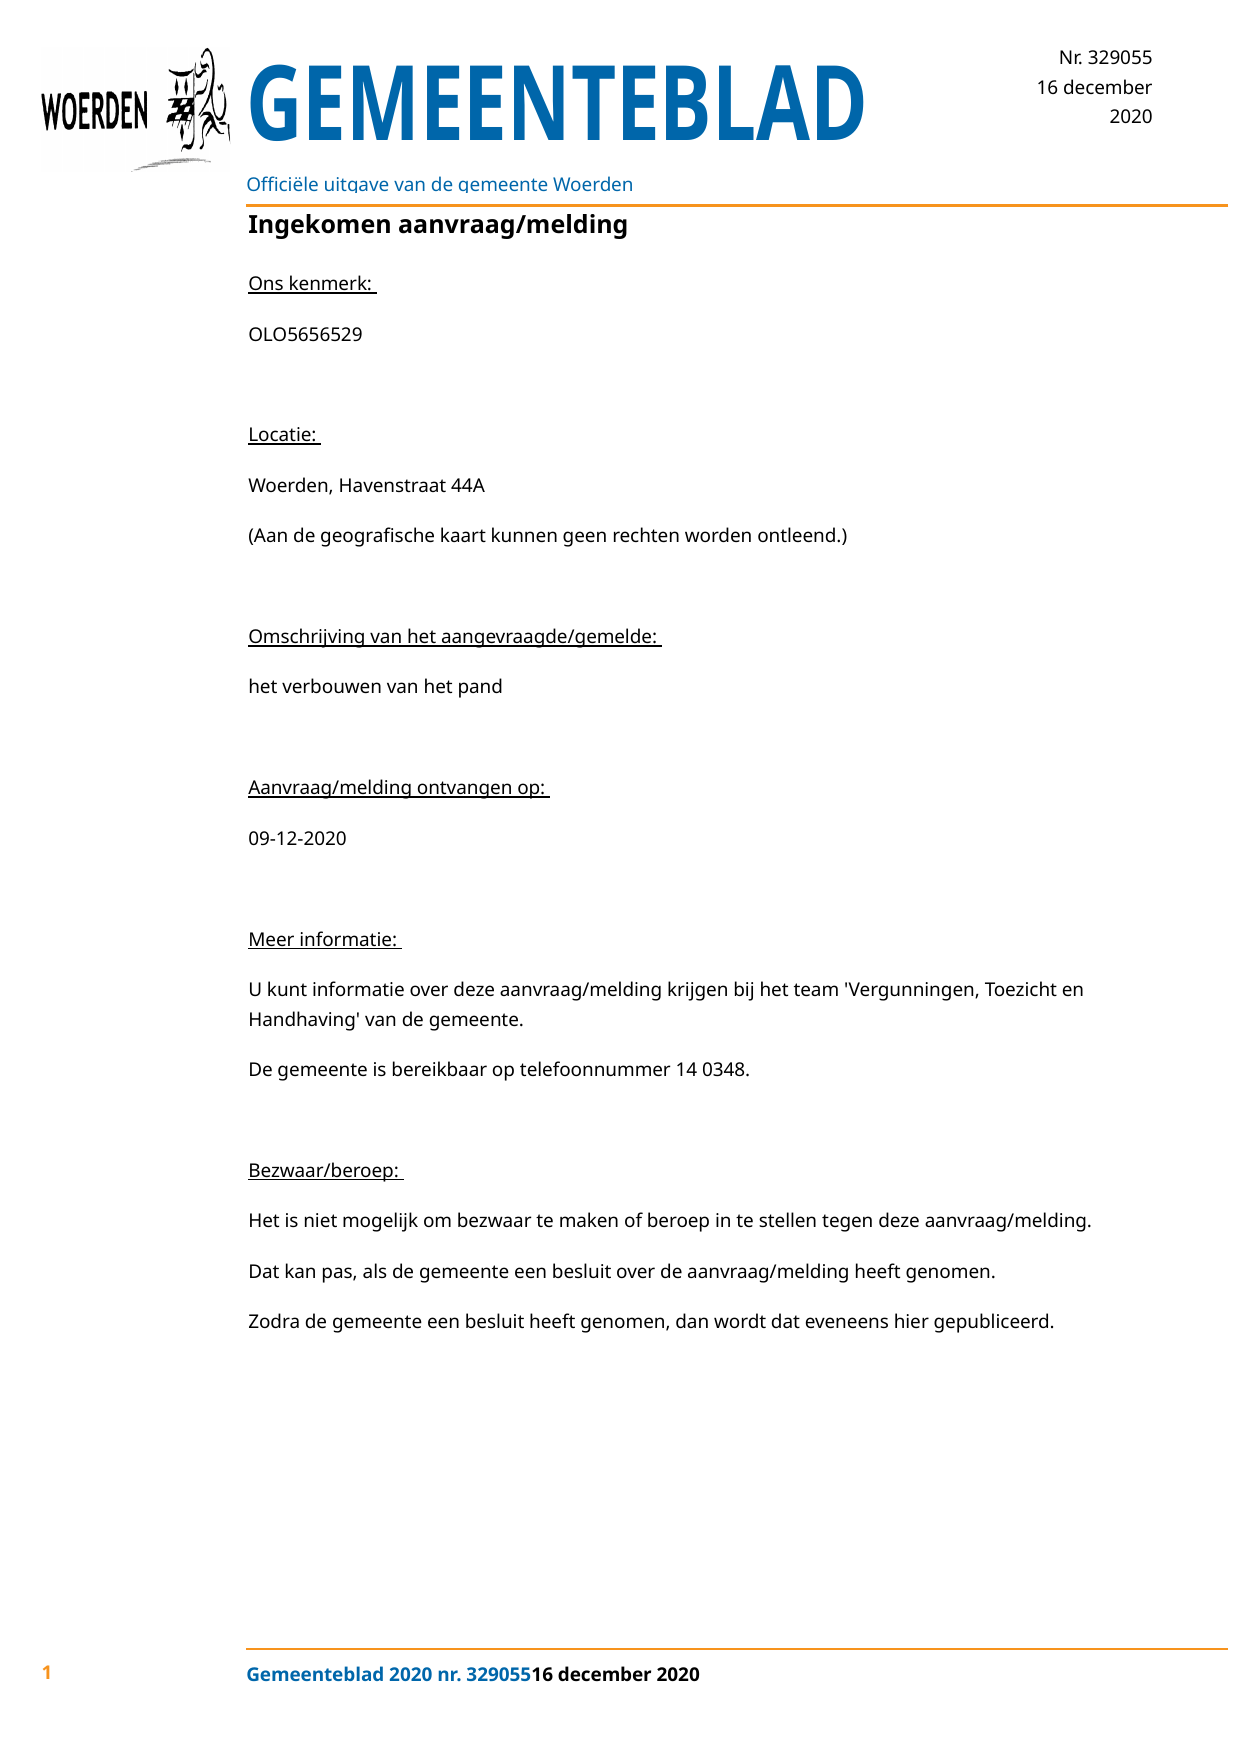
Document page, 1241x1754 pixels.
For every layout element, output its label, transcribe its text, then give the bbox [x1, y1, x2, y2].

text (Aan de geografische kaart kunnen geen rechten worden ontleend.) [248, 522, 1152, 548]
text Meer informatie: [248, 926, 1152, 951]
text Ons kenmerk: [248, 270, 1152, 296]
text Het is niet mogelijk om bezwaar te maken of beroep in te stellen tegen deze aanvraag/melding. [248, 1207, 1152, 1233]
text Ingekomen aanvraag/melding [248, 207, 1152, 241]
text Dat kan pas, als de gemeente een besluit over de aanvraag/melding heeft genomen. [248, 1258, 1152, 1283]
text Aanvraag/melding ontvangen op: [248, 774, 1152, 800]
text Omschrijving van het aangevraagde/gemelde: [248, 623, 1152, 649]
text Zodra de gemeente een besluit heeft genomen, dan wordt dat eveneens hier gepubliceerd. [248, 1308, 1152, 1334]
text Locatie: [248, 422, 1152, 447]
text het verbouwen van het pand [248, 674, 1152, 699]
text De gemeente is bereikbaar op telefoonnummer 14 0348. [248, 1056, 1152, 1082]
text Bezwaar/beroep: [248, 1157, 1152, 1183]
picture [41, 47, 231, 172]
text 09-12-2020 [248, 825, 1152, 851]
text OLO5656529 [248, 321, 1152, 346]
text U kunt informatie over deze aanvraag/melding krijgen bij het team 'Vergunningen, Toezicht en Handhaving' van de gemeente. [248, 976, 1152, 1031]
text Woerden, Havenstraat 44A [248, 472, 1152, 498]
